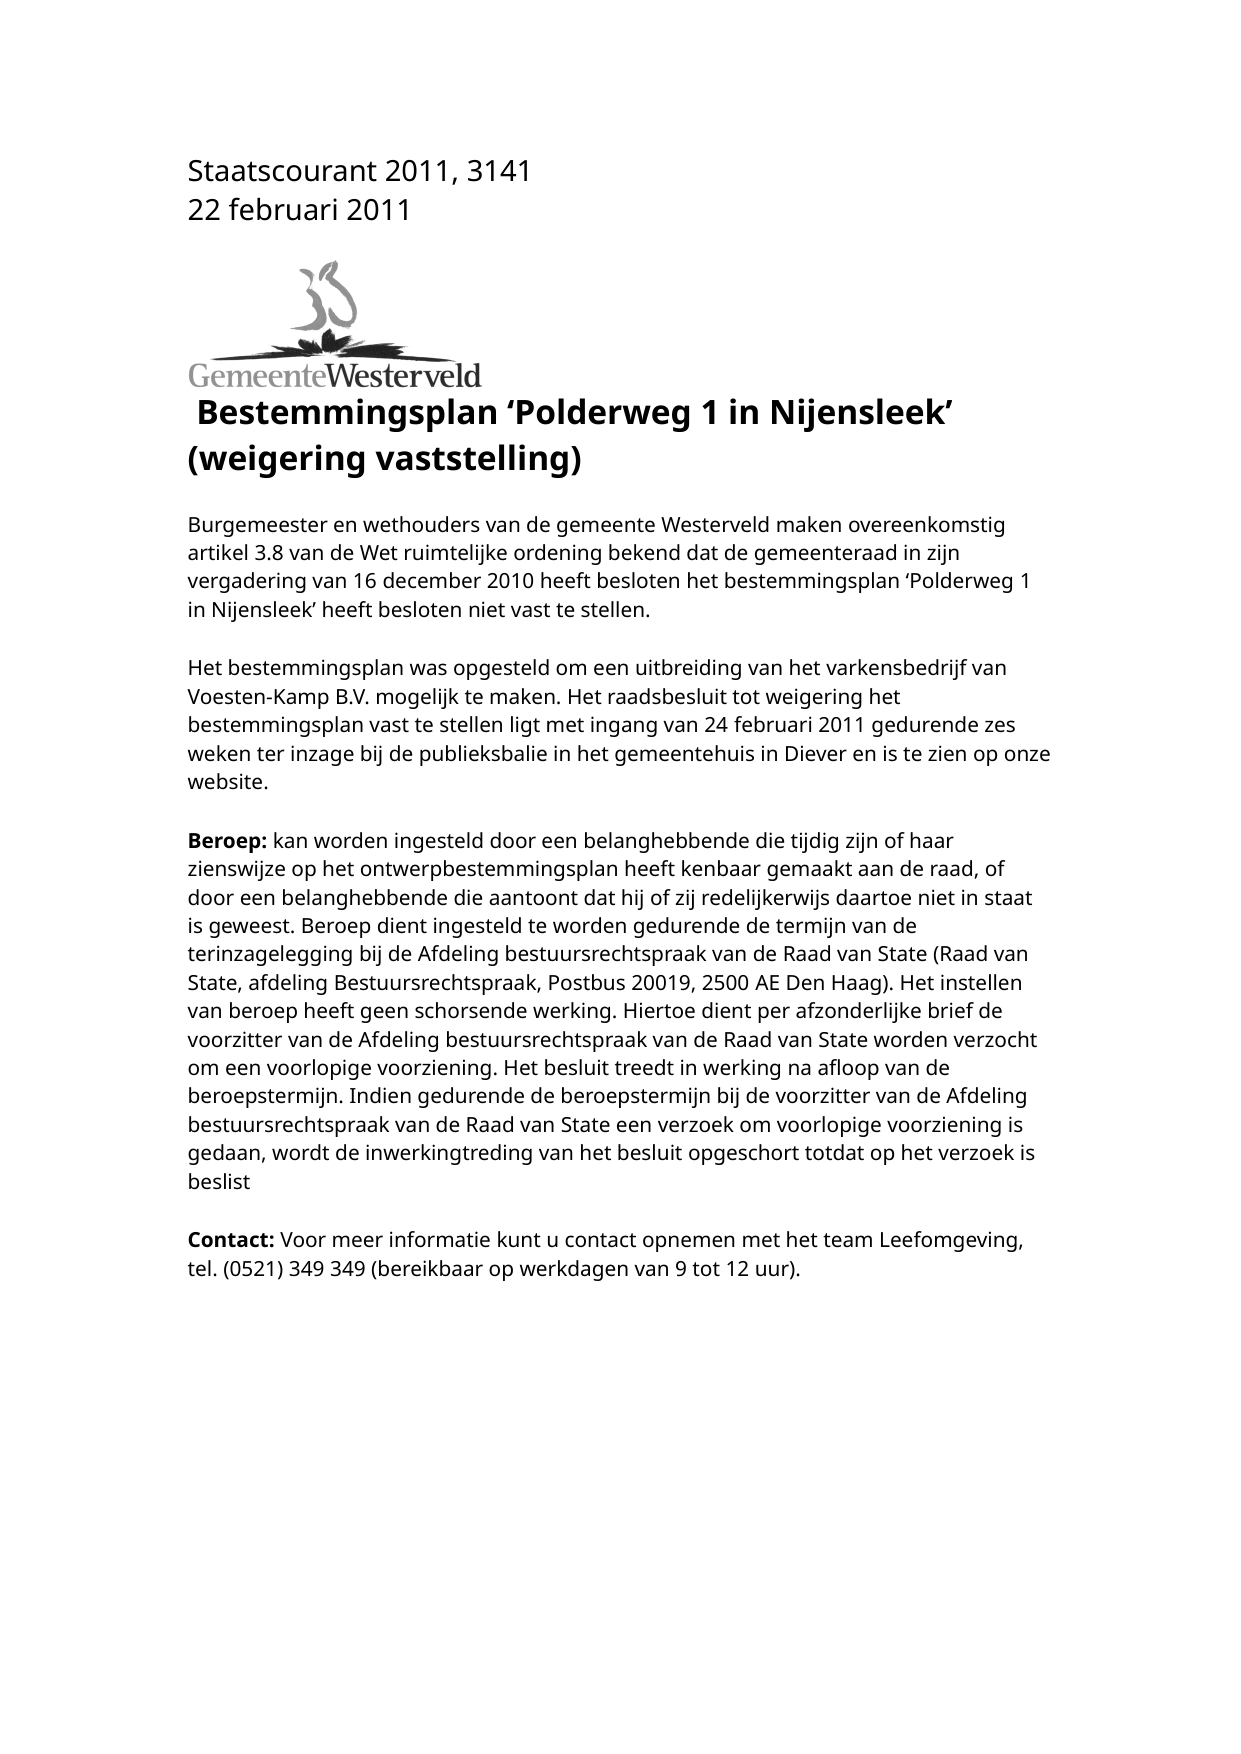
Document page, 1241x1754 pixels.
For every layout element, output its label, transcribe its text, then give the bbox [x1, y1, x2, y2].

text 22 februari 2011 [187, 190, 1053, 229]
text Burgemeester en wethouders van de gemeente Westerveld maken overeenkomstig artikel 3.8 van de Wet ruimtelijke ordening bekend dat de gemeenteraad in zijn vergadering van 16 december 2010 heeft besloten het bestemmingsplan ‘Polderweg 1 in Nijensleek’ heeft besloten niet vast te stellen. [187, 510, 1053, 623]
text Beroep: kan worden ingesteld door een belanghebbende die tijdig zijn of haar zienswijze op het ontwerpbestemmingsplan heeft kenbaar gemaakt aan de raad, of door een belanghebbende die aantoont dat hij of zij redelijkerwijs daartoe niet in staat is geweest. Beroep dient ingesteld te worden gedurende de termijn van de terinzagelegging bij de Afdeling bestuursrechtspraak van de Raad van State (Raad van State, afdeling Bestuursrechtspraak, Postbus 20019, 2500 AE Den Haag). Het instellen van beroep heeft geen schorsende werking. Hiertoe dient per afzonderlijke brief de voorzitter van de Afdeling bestuursrechtspraak van de Raad van State worden verzocht om een voorlopige voorziening. Het besluit treedt in werking na afloop van de beroepstermijn. Indien gedurende de beroepstermijn bij de voorzitter van de Afdeling bestuursrechtspraak van de Raad van State een verzoek om voorlopige voorziening is gedaan, wordt de inwerkingtreding van het besluit opgeschort totdat op het verzoek is beslist [187, 826, 1053, 1195]
text Het bestemmingsplan was opgesteld om een uitbreiding van het varkensbedrijf van Voesten-Kamp B.V. mogelijk te maken. Het raadsbesluit tot weigering het bestemmingsplan vast te stellen ligt met ingang van 24 februari 2011 gedurende zes weken ter inzage bij de publieksbalie in het gemeentehuis in Diever en is te zien op onze website. [187, 653, 1053, 796]
text Staatscourant 2011, 3141 [187, 150, 1053, 190]
text Contact: Voor meer informatie kunt u contact opnemen met het team Leefomgeving, tel. (0521) 349 349 (bereikbaar op werkdagen van 9 tot 12 uur). [187, 1225, 1053, 1282]
subtitle Bestemmingsplan ‘Polderweg 1 in Nijensleek’ (weigering vaststelling) [187, 271, 1053, 480]
picture [187, 258, 484, 389]
